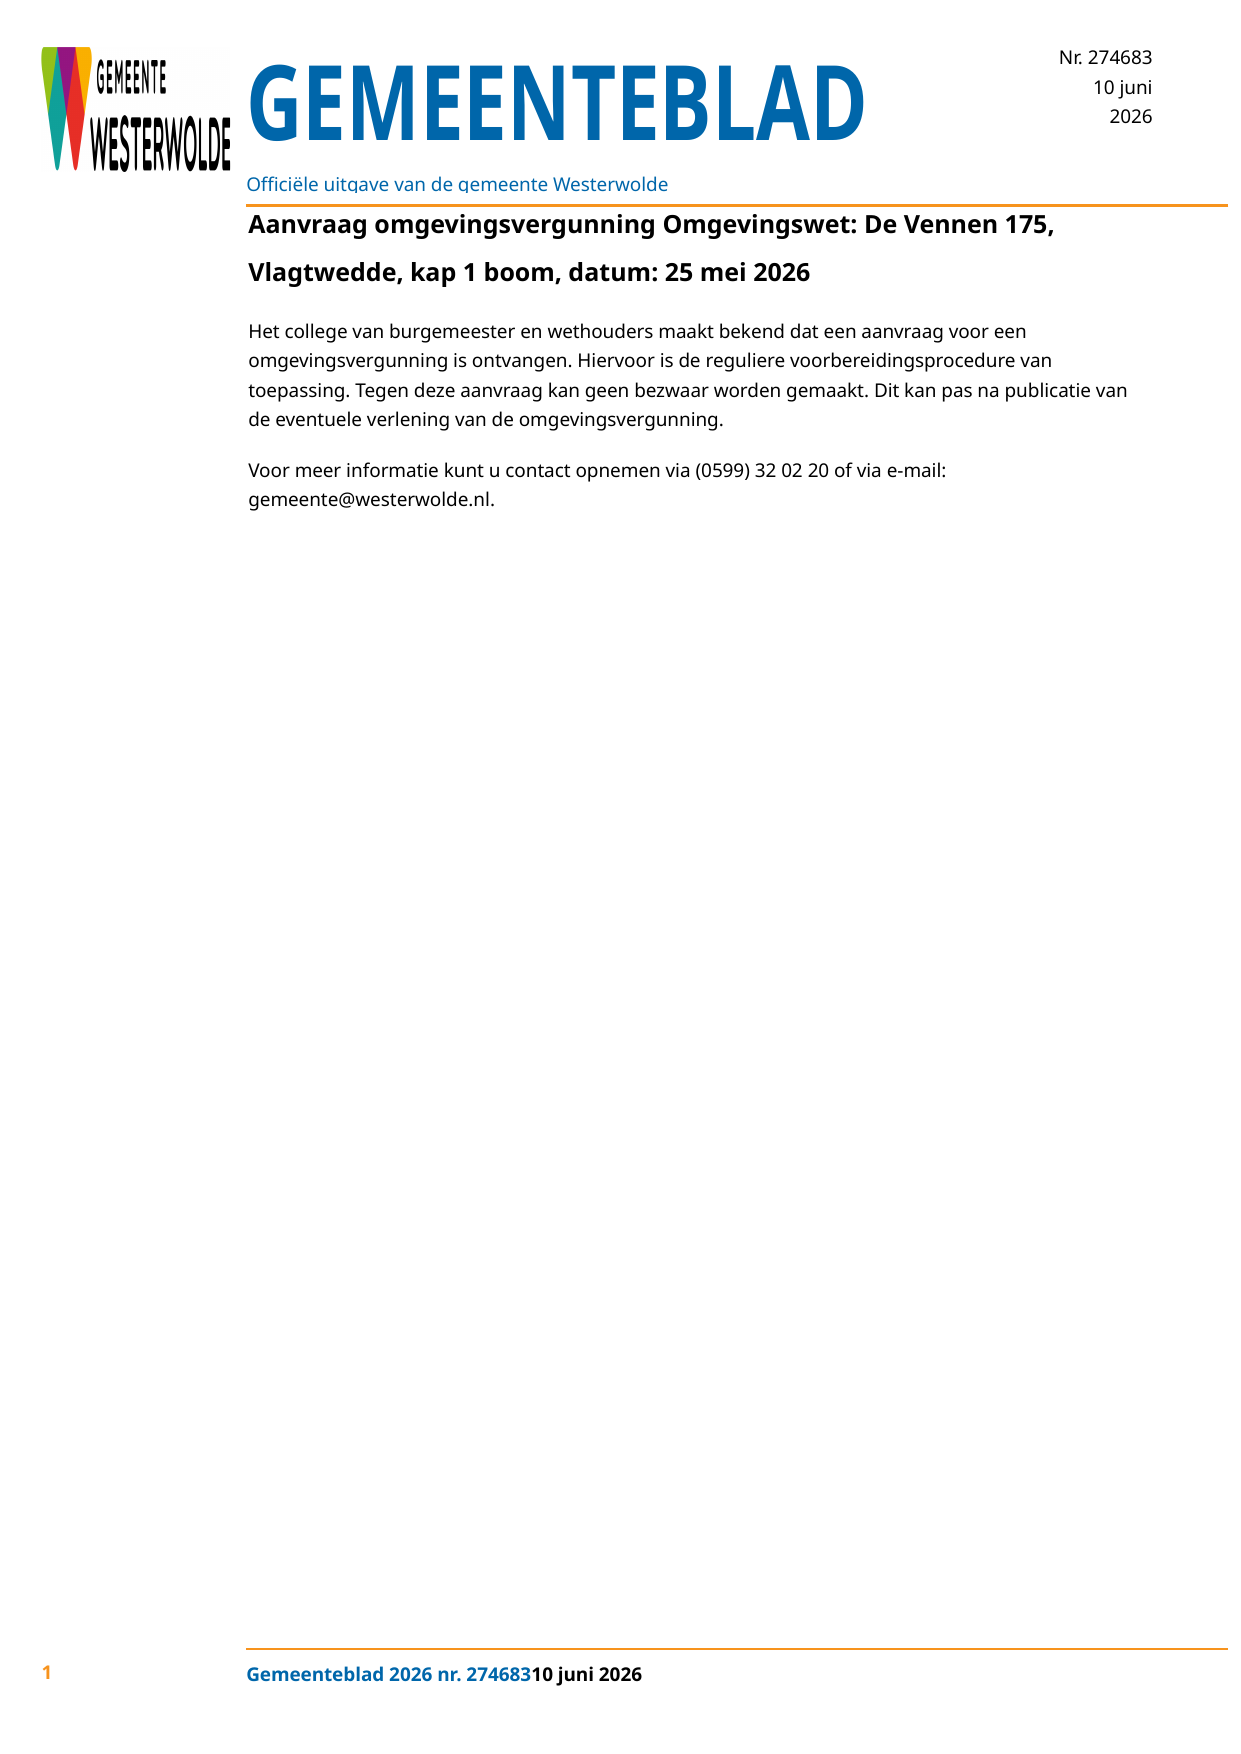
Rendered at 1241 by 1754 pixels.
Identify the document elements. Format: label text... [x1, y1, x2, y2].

picture [41, 47, 231, 172]
text Voor meer informatie kunt u contact opnemen via (0599) 32 02 20 of via e-mail: gemeente@westerwolde.nl. [248, 457, 1152, 512]
text Het college van burgemeester en wethouders maakt bekend dat een aanvraag voor een omgevingsvergunning is ontvangen. Hiervoor is de reguliere voorbereidingsprocedure van toepassing. Tegen deze aanvraag kan geen bezwaar worden gemaakt. Dit kan pas na publicatie van de eventuele verlening van de omgevingsvergunning. [248, 318, 1152, 432]
text Aanvraag omgevingsvergunning Omgevingswet: De Vennen 175, Vlagtwedde, kap 1 boom, datum: 25 mei 2026 [248, 207, 1152, 288]
